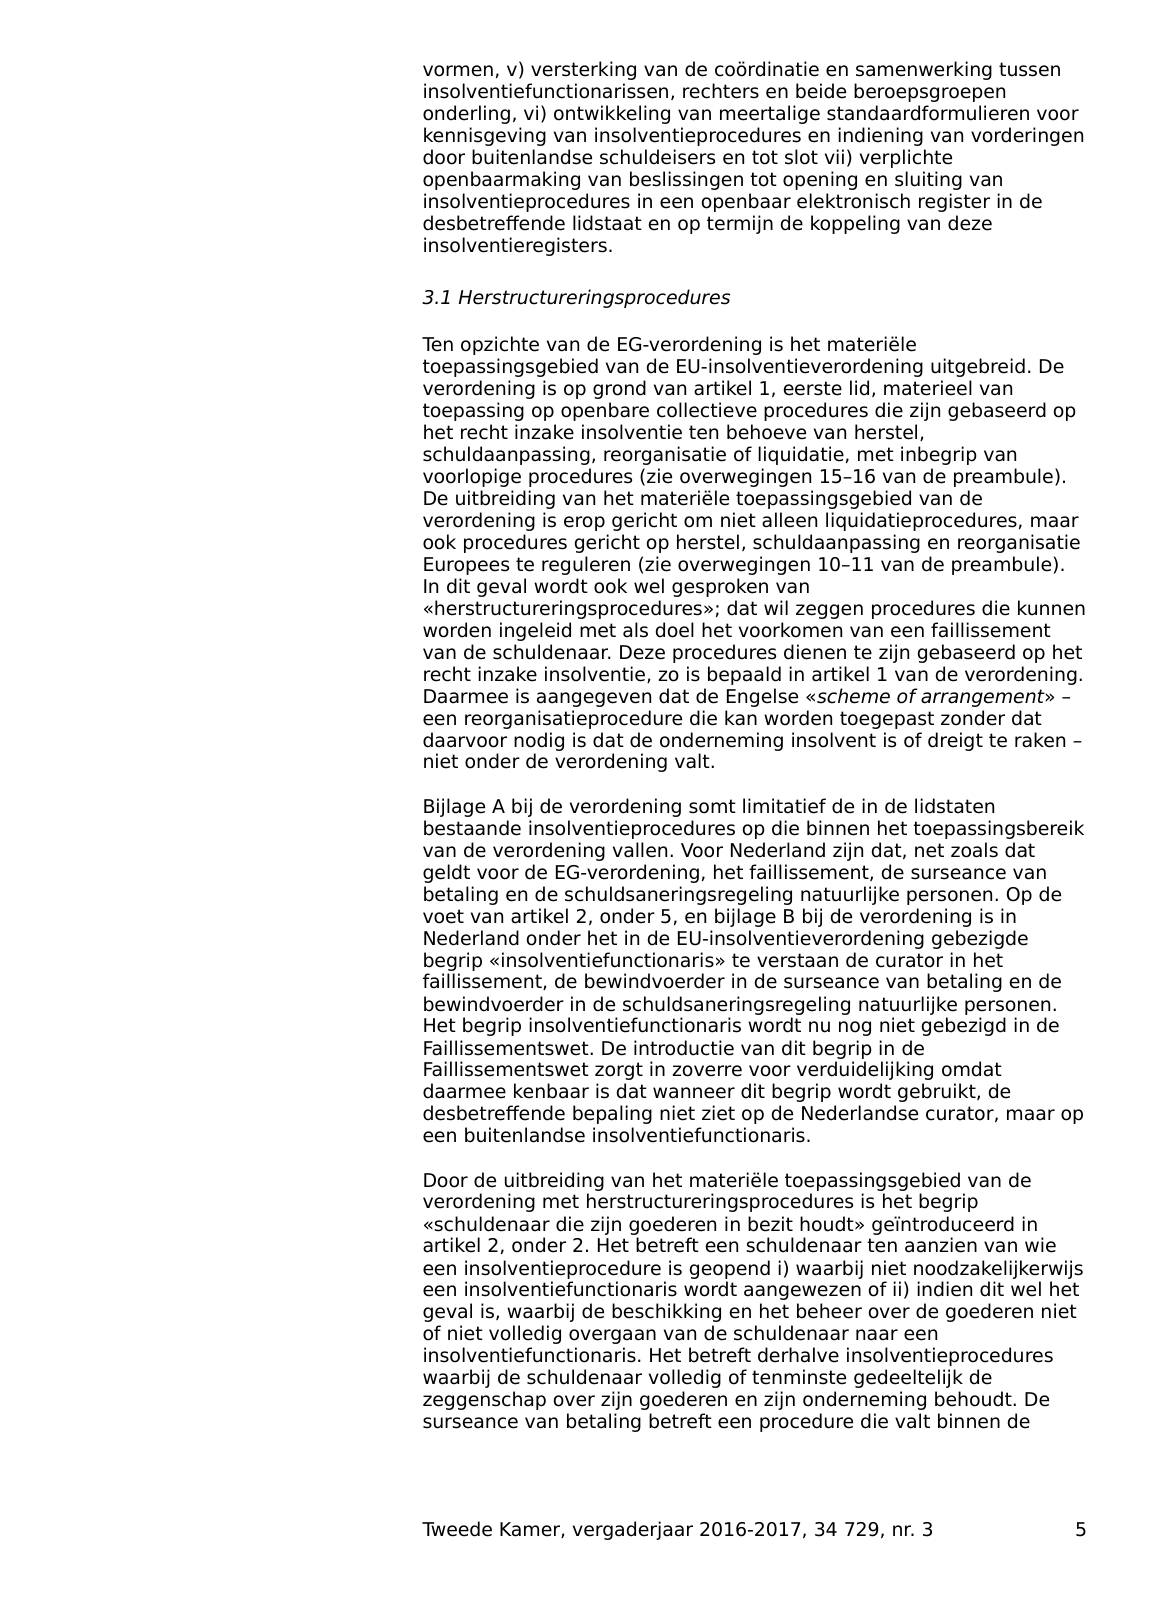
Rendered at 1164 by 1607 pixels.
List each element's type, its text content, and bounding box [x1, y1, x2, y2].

text Ten opzichte van de EG-verordening is het materiële toepassingsgebied van de EU-insolventieverordening uitgebreid. De verordening is op grond van artikel 1, eerste lid, materieel van toepassing op openbare collectieve procedures die zijn gebaseerd op het recht inzake insolventie ten behoeve van herstel, schuldaanpassing, reorganisatie of liquidatie, met inbegrip van voorlopige procedures (zie overwegingen 15–16 van de preambule). De uitbreiding van het materiële toepassingsgebied van de verordening is erop gericht om niet alleen liquidatieprocedures, maar ook procedures gericht op herstel, schuldaanpassing en reorganisatie Europees te reguleren (zie overwegingen 10–11 van de preambule). In dit geval wordt ook wel gesproken van «herstructureringsprocedures»; dat wil zeggen procedures die kunnen worden ingeleid met als doel het voorkomen van een faillissement van de schuldenaar. Deze procedures dienen te zijn gebaseerd op het recht inzake insolventie, zo is bepaald in artikel 1 van de verordening. Daarmee is aangegeven dat de Engelse «scheme of arrangement» – een reorganisatieprocedure die kan worden toegepast zonder dat daarvoor nodig is dat de onderneming insolvent is of dreigt te raken – niet onder de verordening valt. [422, 334, 1087, 773]
text Bijlage A bij de verordening somt limitatief de in de lidstaten bestaande insolventieprocedures op die binnen het toepassingsbereik van de verordening vallen. Voor Nederland zijn dat, net zoals dat geldt voor de EG-verordening, het faillissement, de surseance van betaling en de schuldsaneringsregeling natuurlijke personen. Op de voet van artikel 2, onder 5, en bijlage B bij de verordening is in Nederland onder het in de EU-insolventieverordening gebezigde begrip «insolventiefunctionaris» te verstaan de curator in het faillissement, de bewindvoerder in de surseance van betaling en de bewindvoerder in de schuldsaneringsregeling natuurlijke personen. Het begrip insolventiefunctionaris wordt nu nog niet gebezigd in de Faillissementswet. De introductie van dit begrip in de Faillissementswet zorgt in zoverre voor verduidelijking omdat daarmee kenbaar is dat wanneer dit begrip wordt gebruikt, de desbetreffende bepaling niet ziet op de Nederlandse curator, maar op een buitenlandse insolventiefunctionaris. [422, 796, 1087, 1147]
subtitle 3.1 Herstructureringsprocedures [422, 287, 1087, 309]
text vormen, v) versterking van de coördinatie en samenwerking tussen insolventiefunctionarissen, rechters en beide beroepsgroepen onderling, vi) ontwikkeling van meertalige standaardformulieren voor kennisgeving van insolventieprocedures en indiening van vorderingen door buitenlandse schuldeisers en tot slot vii) verplichte openbaarmaking van beslissingen tot opening en sluiting van insolventieprocedures in een openbaar elektronisch register in de desbetreffende lidstaat en op termijn de koppeling van deze insolventieregisters. [422, 59, 1087, 257]
text Door de uitbreiding van het materiële toepassingsgebied van de verordening met herstructureringsprocedures is het begrip «schuldenaar die zijn goederen in bezit houdt» geïntroduceerd in artikel 2, onder 2. Het betreft een schuldenaar ten aanzien van wie een insolventieprocedure is geopend i) waarbij niet noodzakelijkerwijs een insolventiefunctionaris wordt aangewezen of ii) indien dit wel het geval is, waarbij de beschikking en het beheer over de goederen niet of niet volledig overgaan van de schuldenaar naar een insolventiefunctionaris. Het betreft derhalve insolventieprocedures waarbij de schuldenaar volledig of tenminste gedeeltelijk de zeggenschap over zijn goederen en zijn onderneming behoudt. De surseance van betaling betreft een procedure die valt binnen de [422, 1169, 1087, 1433]
